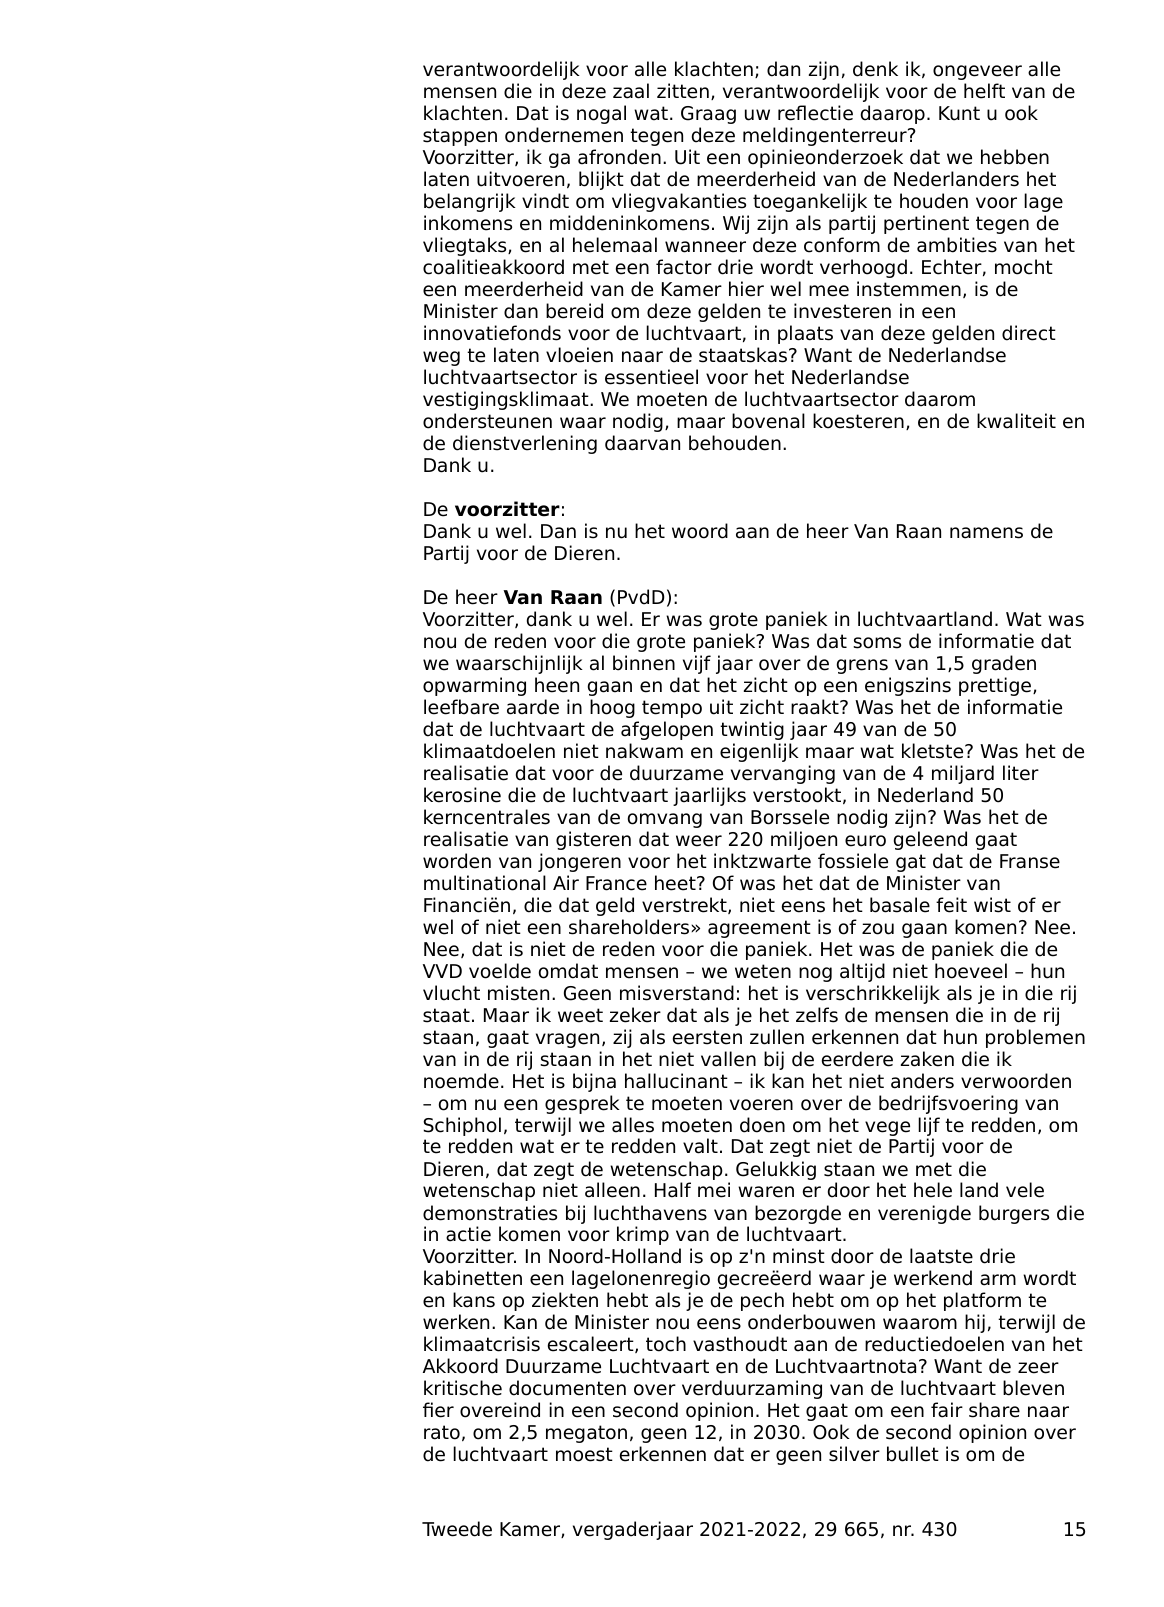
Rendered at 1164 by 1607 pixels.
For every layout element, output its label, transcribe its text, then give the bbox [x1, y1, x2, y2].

text De heer Van Raan (PvdD): [422, 587, 1087, 609]
text Voorzitter, dank u wel. Er was grote paniek in luchtvaartland. Wat was nou de reden voor die grote paniek? Was dat soms de informatie dat we waarschijnlijk al binnen vijf jaar over de grens van 1,5 graden opwarming heen gaan en dat het zicht op een enigszins prettige, leefbare aarde in hoog tempo uit zicht raakt? Was het de informatie dat de luchtvaart de afgelopen twintig jaar 49 van de 50 klimaatdoelen niet nakwam en eigenlijk maar wat kletste? Was het de realisatie dat voor de duurzame vervanging van de 4 miljard liter kerosine die de luchtvaart jaarlijks verstookt, in Nederland 50 kerncentrales van de omvang van Borssele nodig zijn? Was het de realisatie van gisteren dat weer 220 miljoen euro geleend gaat worden van jongeren voor het inktzwarte fossiele gat dat de Franse multinational Air France heet? Of was het dat de Minister van Financiën, die dat geld verstrekt, niet eens het basale feit wist of er wel of niet een shareholders» agreement is of zou gaan komen? Nee. Nee, dat is niet de reden voor die paniek. Het was de paniek die de VVD voelde omdat mensen – we weten nog altijd niet hoeveel – hun vlucht misten. Geen misverstand: het is verschrikkelijk als je in die rij staat. Maar ik weet zeker dat als je het zelfs de mensen die in de rij staan, gaat vragen, zij als eersten zullen erkennen dat hun problemen van in de rij staan in het niet vallen bij de eerdere zaken die ik noemde. Het is bijna hallucinant – ik kan het niet anders verwoorden – om nu een gesprek te moeten voeren over de bedrijfsvoering van Schiphol, terwijl we alles moeten doen om het vege lijf te redden, om te redden wat er te redden valt. Dat zegt niet de Partij voor de Dieren, dat zegt de wetenschap. Gelukkig staan we met die wetenschap niet alleen. Half mei waren er door het hele land vele demonstraties bij luchthavens van bezorgde en verenigde burgers die in actie komen voor krimp van de luchtvaart. [422, 609, 1087, 1246]
text Dank u. [422, 455, 1087, 477]
text Voorzitter, ik ga afronden. Uit een opinieonderzoek dat we hebben laten uitvoeren, blijkt dat de meerderheid van de Nederlanders het belangrijk vindt om vliegvakanties toegankelijk te houden voor lage inkomens en middeninkomens. Wij zijn als partij pertinent tegen de vliegtaks, en al helemaal wanneer deze conform de ambities van het coalitieakkoord met een factor drie wordt verhoogd. Echter, mocht een meerderheid van de Kamer hier wel mee instemmen, is de Minister dan bereid om deze gelden te investeren in een innovatiefonds voor de luchtvaart, in plaats van deze gelden direct weg te laten vloeien naar de staatskas? Want de Nederlandse luchtvaartsector is essentieel voor het Nederlandse vestigingsklimaat. We moeten de luchtvaartsector daarom ondersteunen waar nodig, maar bovenal koesteren, en de kwaliteit en de dienstverlening daarvan behouden. [422, 147, 1087, 455]
text verantwoordelijk voor alle klachten; dan zijn, denk ik, ongeveer alle mensen die in deze zaal zitten, verantwoordelijk voor de helft van de klachten. Dat is nogal wat. Graag uw reflectie daarop. Kunt u ook stappen ondernemen tegen deze meldingenterreur? [422, 59, 1087, 147]
text De voorzitter: [422, 499, 1087, 521]
text Voorzitter. In Noord-Holland is op z'n minst door de laatste drie kabinetten een lagelonenregio gecreëerd waar je werkend arm wordt en kans op ziekten hebt als je de pech hebt om op het platform te werken. Kan de Minister nou eens onderbouwen waarom hij, terwijl de klimaatcrisis escaleert, toch vasthoudt aan de reductiedoelen van het Akkoord Duurzame Luchtvaart en de Luchtvaartnota? Want de zeer kritische documenten over verduurzaming van de luchtvaart bleven fier overeind in een second opinion. Het gaat om een fair share naar rato, om 2,5 megaton, geen 12, in 2030. Ook de second opinion over de luchtvaart moest erkennen dat er geen silver bullet is om de [422, 1246, 1087, 1466]
text Dank u wel. Dan is nu het woord aan de heer Van Raan namens de Partij voor de Dieren. [422, 521, 1087, 565]
